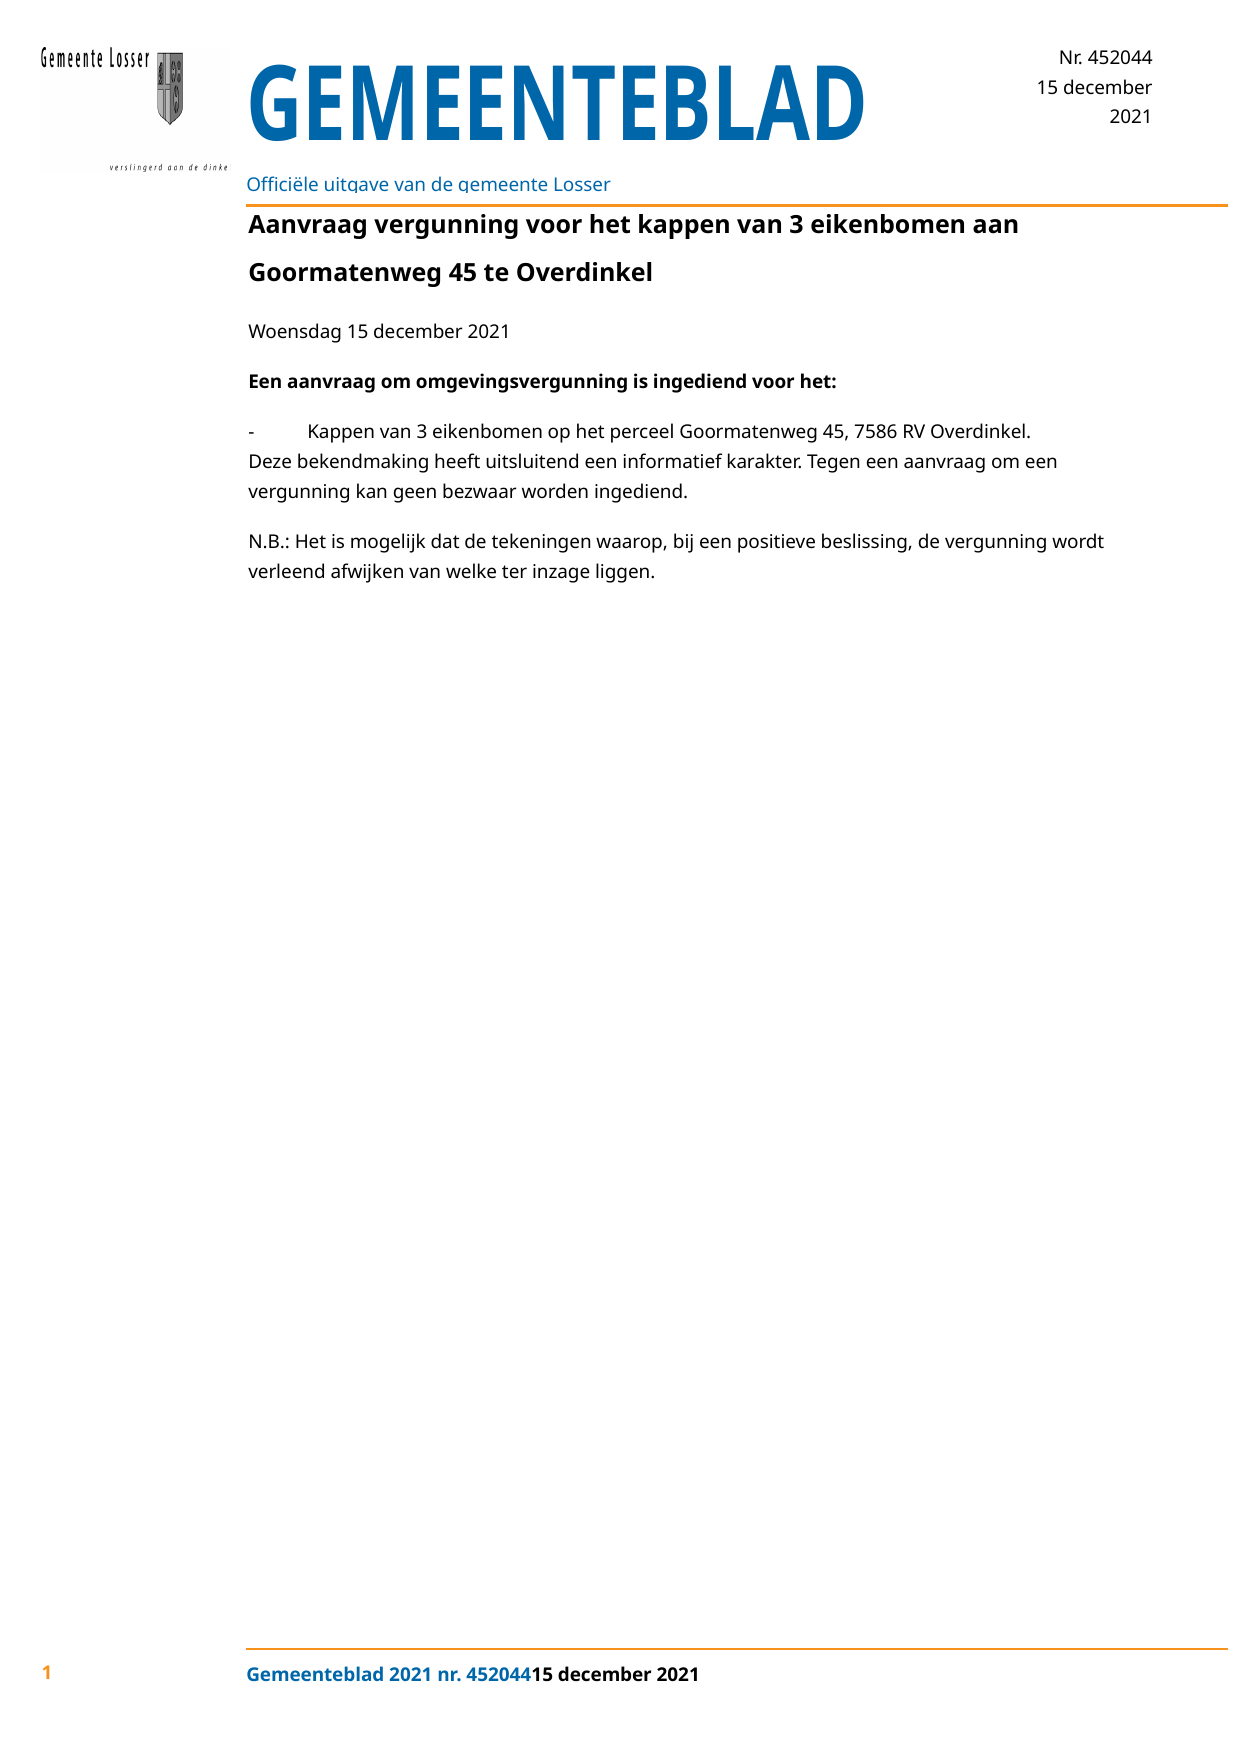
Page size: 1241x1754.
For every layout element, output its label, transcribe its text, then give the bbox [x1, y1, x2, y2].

text Een aanvraag om omgevingsvergunning is ingediend voor het: [248, 368, 1152, 394]
text Aanvraag vergunning voor het kappen van 3 eikenbomen aan Goormatenweg 45 te Overdinkel [248, 207, 1152, 288]
text Deze bekendmaking heeft uitsluitend een informatief karakter. Tegen een aanvraag om een vergunning kan geen bezwaar worden ingediend. [248, 448, 1152, 504]
list Kappen van 3 eikenbomen op het perceel Goormatenweg 45, 7586 RV Overdinkel. [248, 419, 1152, 444]
text Woensdag 15 december 2021 [248, 318, 1152, 344]
text N.B.: Het is mogelijk dat de tekeningen waarop, bij een positieve beslissing, de vergunning wordt verleend afwijken van welke ter inzage liggen. [248, 528, 1152, 584]
picture [41, 47, 231, 172]
